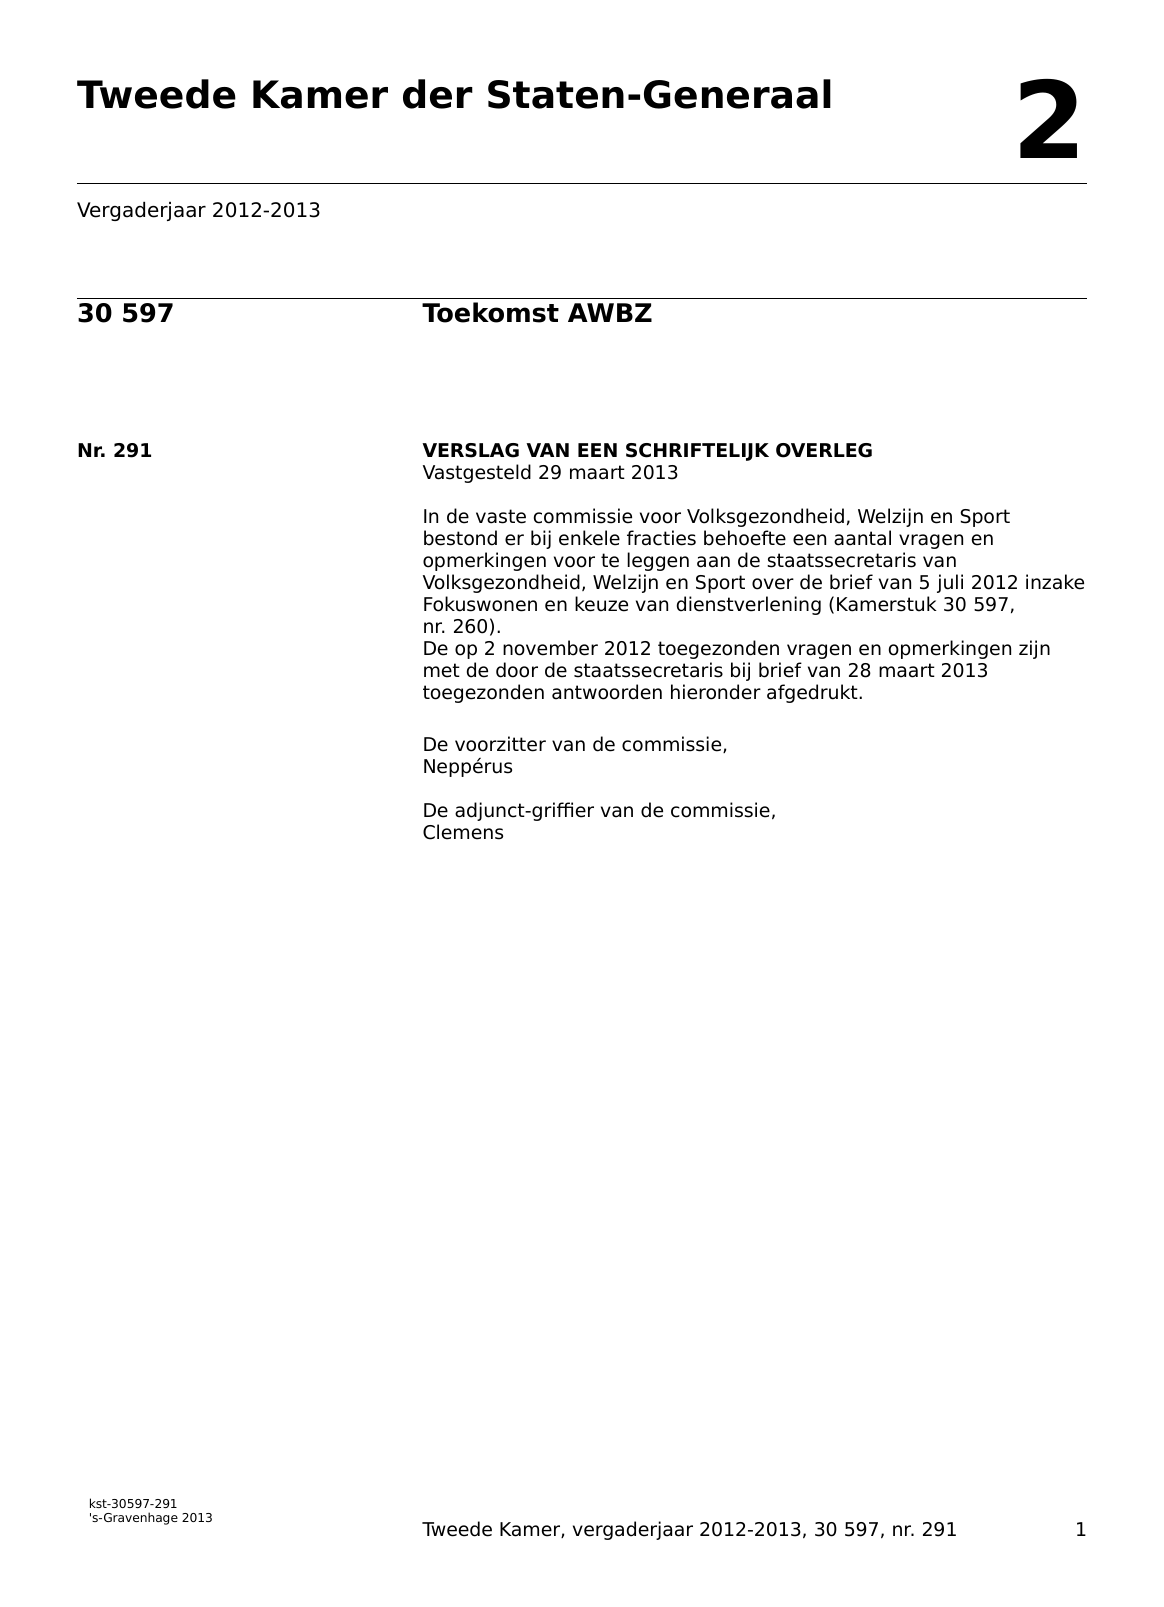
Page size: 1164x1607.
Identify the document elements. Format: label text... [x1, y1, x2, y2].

text De voorzitter van de commissie, Neppérus [422, 734, 1087, 778]
table_header Tweede Kamer der Staten-Generaal [77, 59, 886, 183]
text In de vaste commissie voor Volksgezondheid, Welzijn en Sport bestond er bij enkele fracties behoefte een aantal vragen en opmerkingen voor te leggen aan de staatssecretaris van Volksgezondheid, Welzijn en Sport over de brief van 5 juli 2012 inzake Fokuswonen en keuze van dienstverlening (Kamerstuk 30 597, nr. 260). [422, 506, 1087, 638]
text 's-Gravenhage 2013 [88, 1511, 323, 1525]
text De op 2 november 2012 toegezonden vragen en opmerkingen zijn met de door de staatssecretaris bij brief van 28 maart 2013 toegezonden antwoorden hieronder afgedrukt. [422, 638, 1087, 704]
subtitle 30 597 Toekomst AWBZ [77, 299, 1087, 329]
text Vastgesteld 29 maart 2013 [422, 462, 1087, 484]
table_cell Vergaderjaar 2012-2013 [77, 184, 1087, 298]
text De adjunct-griffier van de commissie, Clemens [422, 800, 1087, 844]
text kst-30597-291 [88, 1497, 323, 1511]
table_header 2 [886, 59, 1087, 183]
subtitle Nr. 291 VERSLAG VAN EEN SCHRIFTELIJK OVERLEG [77, 440, 1087, 462]
